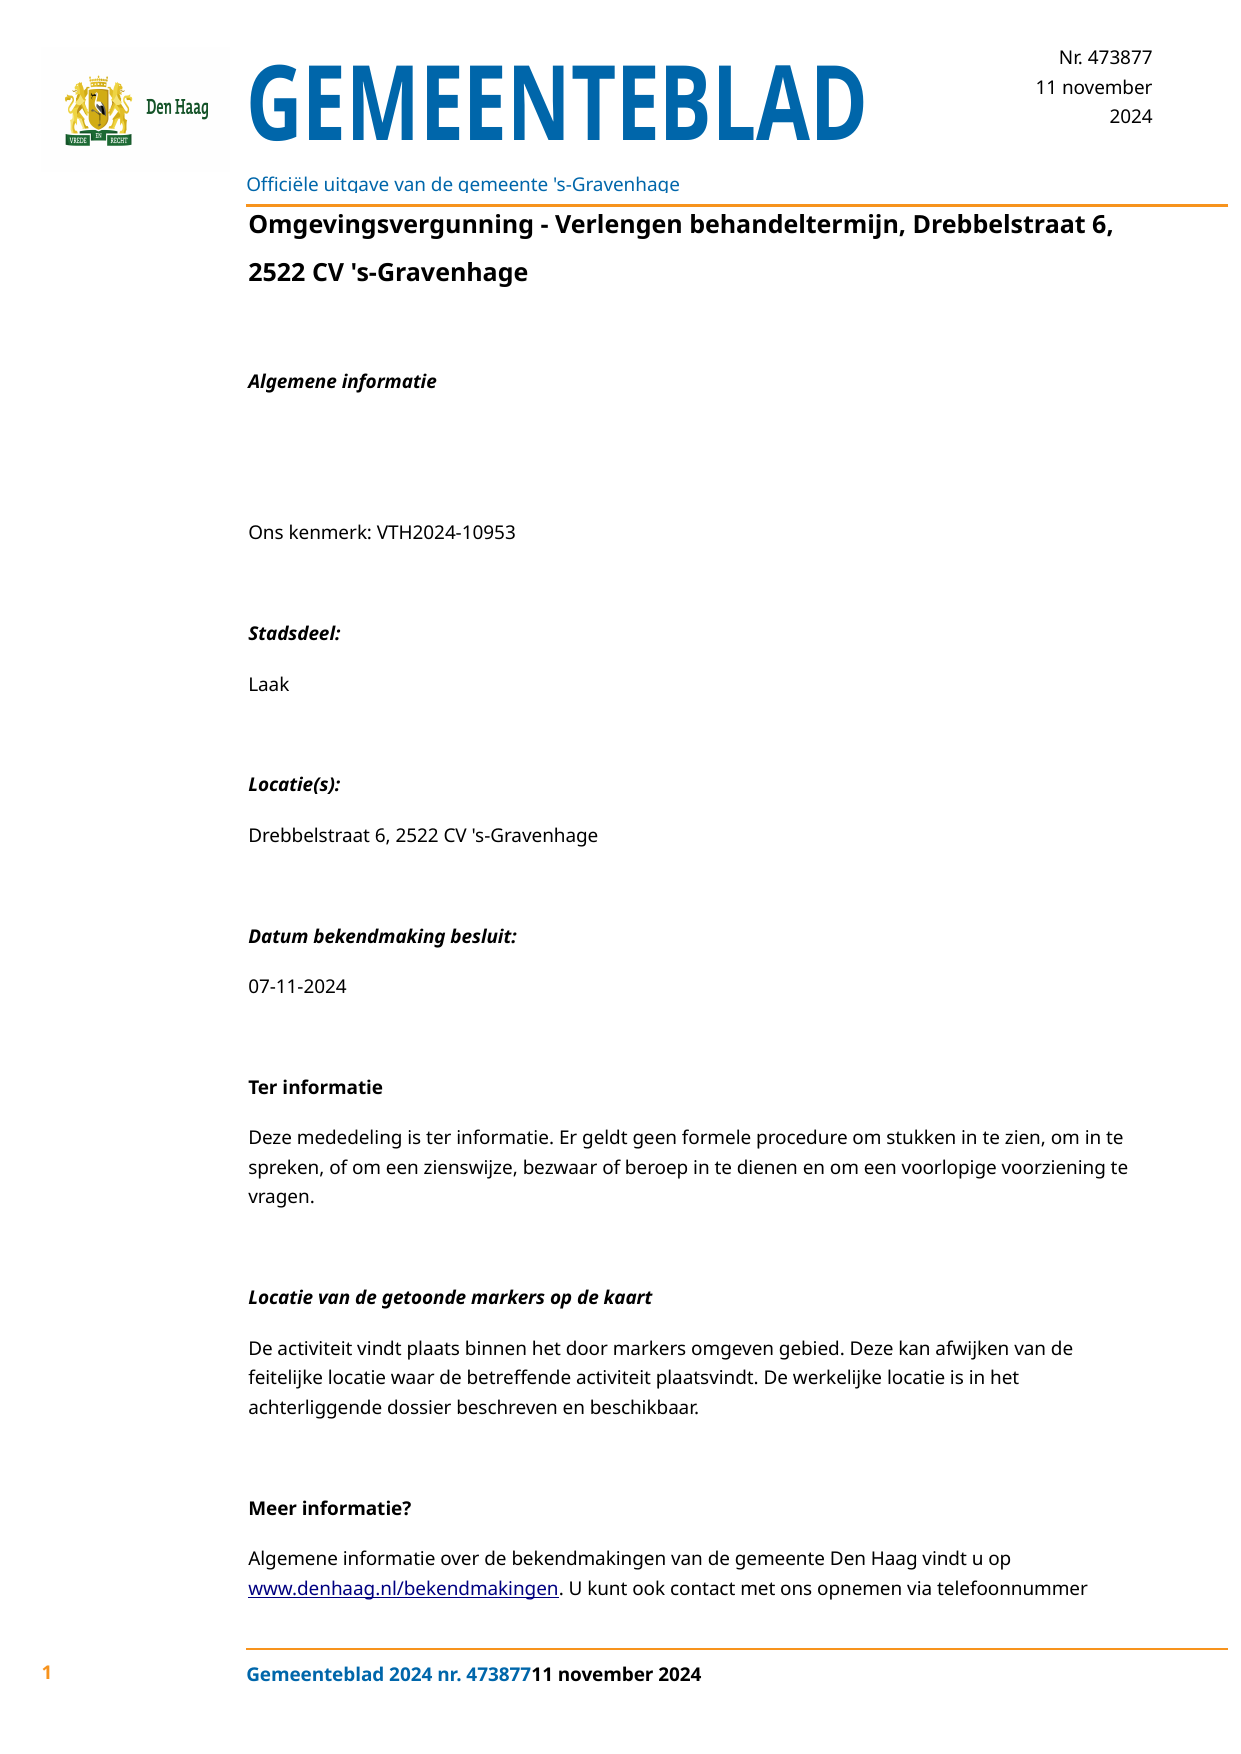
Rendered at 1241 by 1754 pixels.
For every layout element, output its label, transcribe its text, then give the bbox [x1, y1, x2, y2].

picture [41, 47, 231, 172]
text Omgevingsvergunning - Verlengen behandeltermijn, Drebbelstraat 6, 2522 CV 's-Gravenhage [248, 207, 1152, 288]
text Stadsdeel: [248, 620, 1152, 646]
text De activiteit vindt plaats binnen het door markers omgeven gebied. Deze kan afwijken van de feitelijke locatie waar de betreffende activiteit plaatsvindt. De werkelijke locatie is in het achterliggende dossier beschreven en beschikbaar. [248, 1335, 1152, 1420]
text Ons kenmerk: VTH2024-10953 [248, 519, 1152, 545]
text Drebbelstraat 6, 2522 CV 's-Gravenhage [248, 822, 1152, 848]
text Meer informatie? [248, 1495, 1152, 1521]
text Locatie(s): [248, 772, 1152, 797]
text Locatie van de getoonde markers op de kaart [248, 1284, 1152, 1310]
text Datum bekendmaking besluit: [248, 923, 1152, 949]
text Ter informatie [248, 1074, 1152, 1100]
text Algemene informatie [248, 368, 1152, 394]
text 07-11-2024 [248, 973, 1152, 999]
text Laak [248, 671, 1152, 697]
text Deze mededeling is ter informatie. Er geldt geen formele procedure om stukken in te zien, om in te spreken, of om een zienswijze, bezwaar of beroep in te dienen en om een voorlopige voorziening te vragen. [248, 1124, 1152, 1209]
text Algemene informatie over de bekendmakingen van de gemeente Den Haag vindt u op www.denhaag.nl/bekendmakingen. U kunt ook contact met ons opnemen via telefoonnummer [248, 1545, 1152, 1601]
